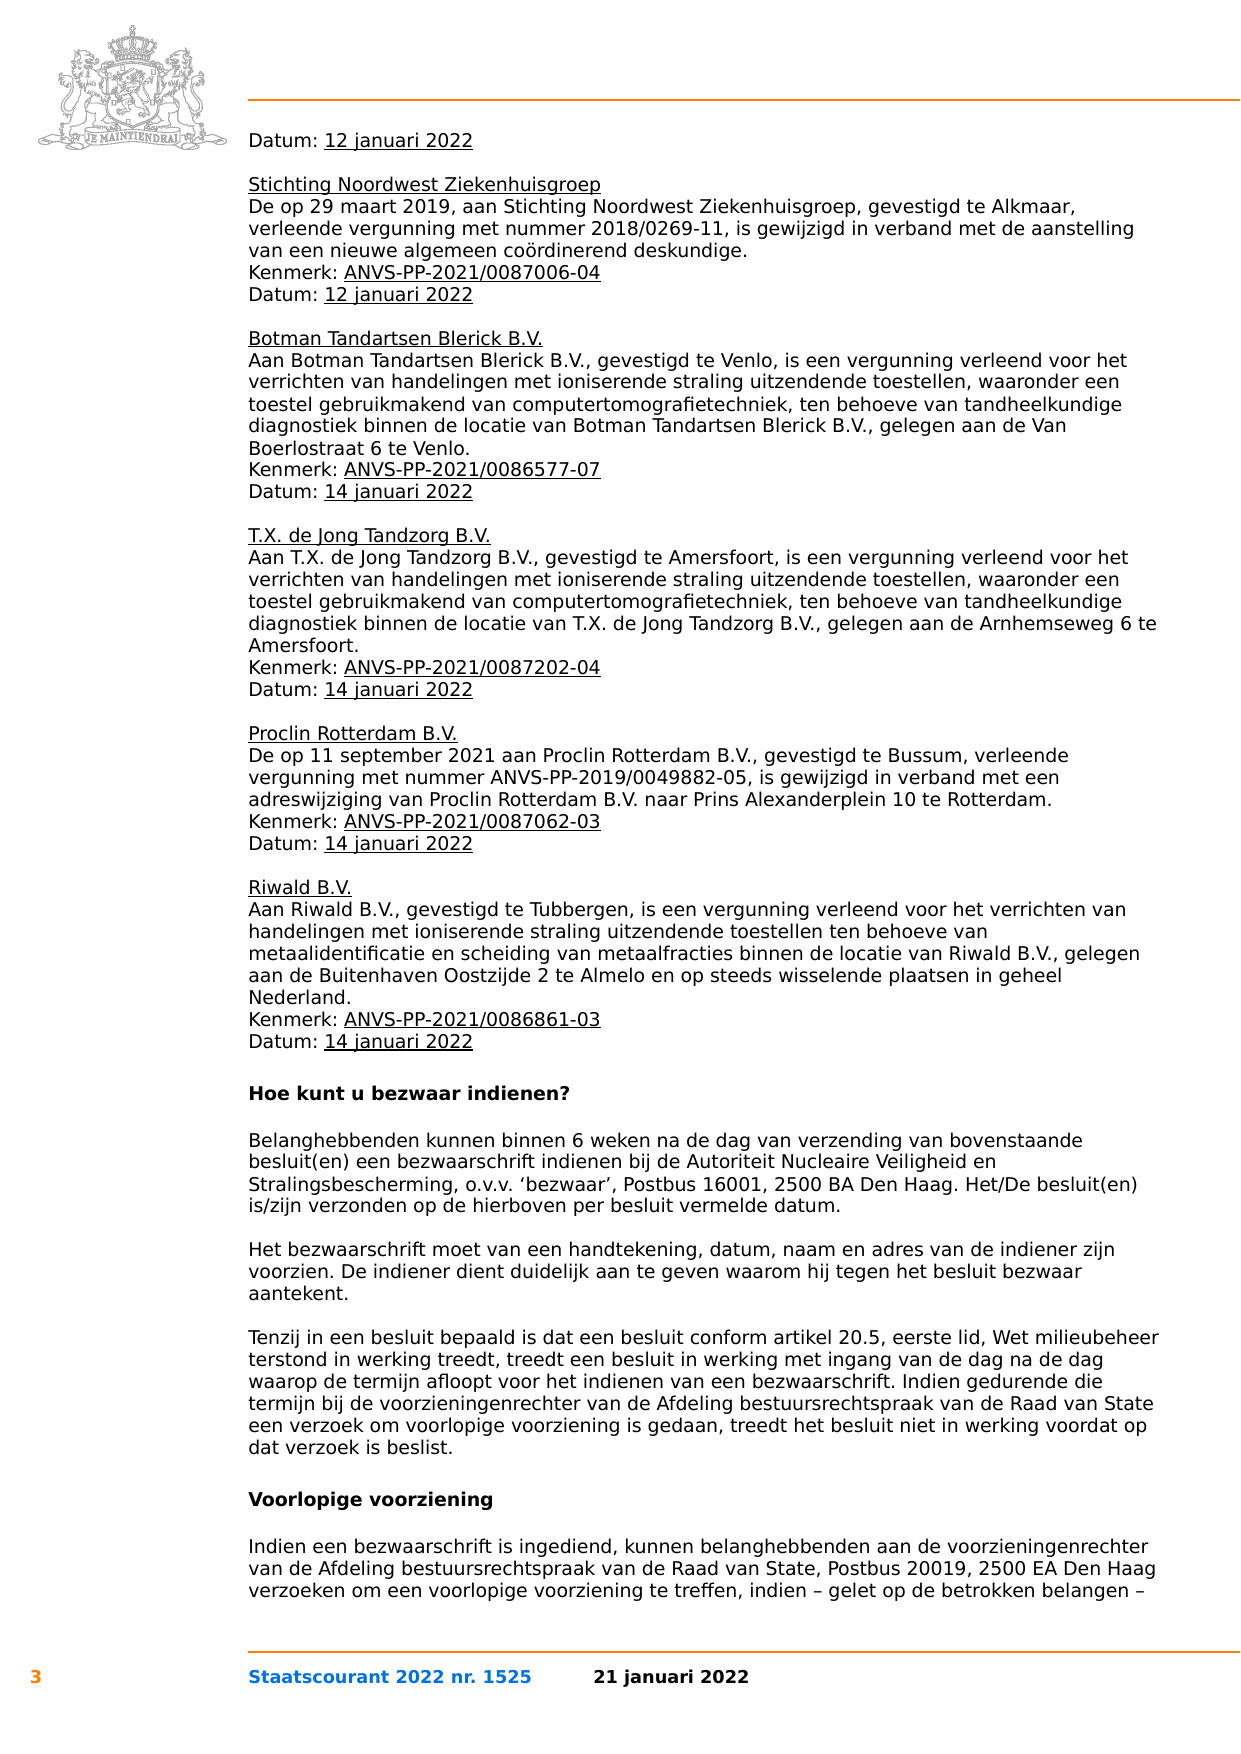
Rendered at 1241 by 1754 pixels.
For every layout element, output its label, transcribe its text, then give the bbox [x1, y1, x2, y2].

text Aan Riwald B.V., gevestigd te Tubbergen, is een vergunning verleend voor het verrichten van handelingen met ioniserende straling uitzendende toestellen ten behoeve van metaalidentificatie en scheiding van metaalfracties binnen de locatie van Riwald B.V., gelegen aan de Buitenhaven Oostzijde 2 te Almelo en op steeds wisselende plaatsen in geheel Nederland. [248, 899, 1163, 1008]
text Kenmerk: ANVS-PP-2021/0087202-04 [248, 657, 1163, 679]
text Kenmerk: ANVS-PP-2021/0087006-04 [248, 262, 1163, 284]
text Indien een bezwaarschrift is ingediend, kunnen belanghebbenden aan de voorzieningenrechter van de Afdeling bestuursrechtspraak van de Raad van State, Postbus 20019, 2500 EA Den Haag verzoeken om een voorlopige voorziening te treffen, indien – gelet op de betrokken belangen – [248, 1536, 1163, 1602]
subtitle Hoe kunt u bezwaar indienen? [248, 1082, 1163, 1104]
text Het bezwaarschrift moet van een handtekening, datum, naam en adres van de indiener zijn voorzien. De indiener dient duidelijk aan te geven waarom hij tegen het besluit bezwaar aantekent. [248, 1239, 1163, 1305]
text Riwald B.V. [248, 877, 1163, 899]
text Tenzij in een besluit bepaald is dat een besluit conform artikel 20.5, eerste lid, Wet milieubeheer terstond in werking treedt, treedt een besluit in werking met ingang van de dag na de dag waarop de termijn afloopt voor het indienen van een bezwaarschrift. Indien gedurende die termijn bij de voorzieningenrechter van de Afdeling bestuursrechtspraak van de Raad van State een verzoek om voorlopige voorziening is gedaan, treedt het besluit niet in werking voordat op dat verzoek is beslist. [248, 1327, 1163, 1459]
text Kenmerk: ANVS-PP-2021/0087062-03 [248, 811, 1163, 833]
text Belanghebbenden kunnen binnen 6 weken na de dag van verzending van bovenstaande besluit(en) een bezwaarschrift indienen bij de Autoriteit Nucleaire Veiligheid en Stralingsbescherming, o.v.v. ‘bezwaar’, Postbus 16001, 2500 BA Den Haag. Het/De besluit(en) is/zijn verzonden op de hierboven per besluit vermelde datum. [248, 1129, 1163, 1217]
text Aan T.X. de Jong Tandzorg B.V., gevestigd te Amersfoort, is een vergunning verleend voor het verrichten van handelingen met ioniserende straling uitzendende toestellen, waaronder een toestel gebruikmakend van computertomografietechniek, ten behoeve van tandheelkundige diagnostiek binnen de locatie van T.X. de Jong Tandzorg B.V., gelegen aan de Arnhemseweg 6 te Amersfoort. [248, 547, 1163, 657]
text De op 29 maart 2019, aan Stichting Noordwest Ziekenhuisgroep, gevestigd te Alkmaar, verleende vergunning met nummer 2018/0269-11, is gewijzigd in verband met de aanstelling van een nieuwe algemeen coördinerend deskundige. [248, 196, 1163, 262]
text Datum: 14 januari 2022 [248, 679, 1163, 701]
text T.X. de Jong Tandzorg B.V. [248, 525, 1163, 547]
text Kenmerk: ANVS-PP-2021/0086577-07 [248, 459, 1163, 481]
text Botman Tandartsen Blerick B.V. [248, 327, 1163, 349]
text Aan Botman Tandartsen Blerick B.V., gevestigd te Venlo, is een vergunning verleend voor het verrichten van handelingen met ioniserende straling uitzendende toestellen, waaronder een toestel gebruikmakend van computertomografietechniek, ten behoeve van tandheelkundige diagnostiek binnen de locatie van Botman Tandartsen Blerick B.V., gelegen aan de Van Boerlostraat 6 te Venlo. [248, 349, 1163, 459]
text Proclin Rotterdam B.V. [248, 723, 1163, 745]
text Datum: 14 januari 2022 [248, 833, 1163, 855]
text De op 11 september 2021 aan Proclin Rotterdam B.V., gevestigd te Bussum, verleende vergunning met nummer ANVS-PP-2019/0049882-05, is gewijzigd in verband met een adreswijziging van Proclin Rotterdam B.V. naar Prins Alexanderplein 10 te Rotterdam. [248, 745, 1163, 811]
text Datum: 12 januari 2022 [248, 130, 1163, 152]
picture [38, 25, 227, 150]
text Datum: 12 januari 2022 [248, 284, 1163, 306]
subtitle Voorlopige voorziening [248, 1489, 1163, 1511]
text Datum: 14 januari 2022 [248, 1031, 1163, 1052]
text Kenmerk: ANVS-PP-2021/0086861-03 [248, 1008, 1163, 1031]
text Stichting Noordwest Ziekenhuisgroep [248, 174, 1163, 196]
text Datum: 14 januari 2022 [248, 481, 1163, 503]
